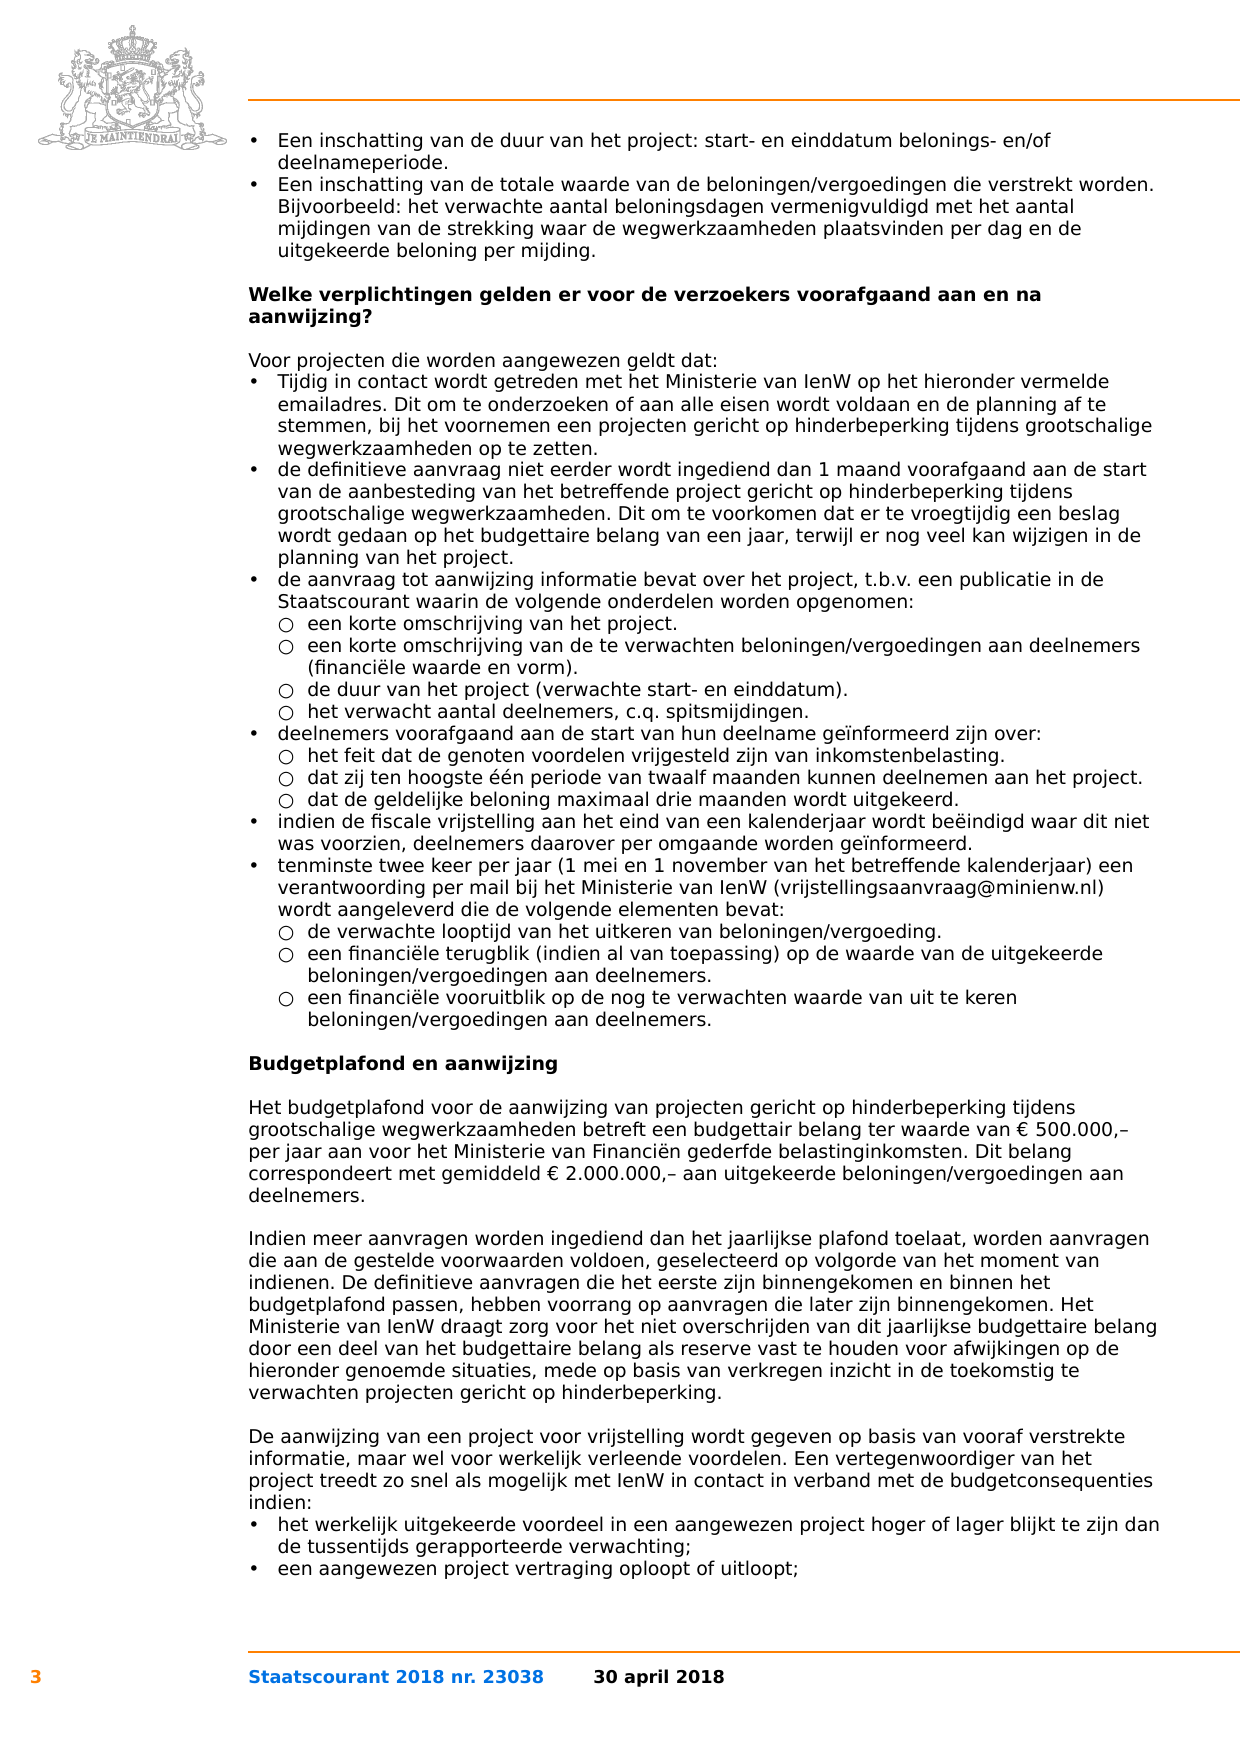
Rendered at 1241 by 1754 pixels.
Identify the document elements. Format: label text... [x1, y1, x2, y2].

text ○ een financiële vooruitblik op de nog te verwachten waarde van uit te keren beloningen/vergoedingen aan deelnemers. [278, 987, 1163, 1031]
text • de definitieve aanvraag niet eerder wordt ingediend dan 1 maand voorafgaand aan de start van de aanbesteding van het betreffende project gericht op hinderbeperking tijdens grootschalige wegwerkzaamheden. Dit om te voorkomen dat er te vroegtijdig een beslag wordt gedaan op het budgettaire belang van een jaar, terwijl er nog veel kan wijzigen in de planning van het project. [248, 459, 1163, 569]
text ○ de duur van het project (verwachte start- en einddatum). [278, 679, 1163, 701]
text Het budgetplafond voor de aanwijzing van projecten gericht op hinderbeperking tijdens grootschalige wegwerkzaamheden betreft een budgettair belang ter waarde van € 500.000,– per jaar aan voor het Ministerie van Financiën gederfde belastinginkomsten. Dit belang correspondeert met gemiddeld € 2.000.000,– aan uitgekeerde beloningen/vergoedingen aan deelnemers. [248, 1097, 1163, 1206]
text ○ een korte omschrijving van de te verwachten beloningen/vergoedingen aan deelnemers (financiële waarde en vorm). [278, 635, 1163, 679]
text • indien de fiscale vrijstelling aan het eind van een kalenderjaar wordt beëindigd waar dit niet was voorzien, deelnemers daarover per omgaande worden geïnformeerd. [248, 811, 1163, 855]
picture [38, 25, 227, 150]
text ○ een korte omschrijving van het project. [278, 613, 1163, 635]
text • tenminste twee keer per jaar (1 mei en 1 november van het betreffende kalenderjaar) een verantwoording per mail bij het Ministerie van IenW (vrijstellingsaanvraag@minienw.nl) wordt aangeleverd die de volgende elementen bevat: [248, 855, 1163, 921]
text • deelnemers voorafgaand aan de start van hun deelname geïnformeerd zijn over: [248, 723, 1163, 745]
text ○ dat zij ten hoogste één periode van twaalf maanden kunnen deelnemen aan het project. [278, 767, 1163, 789]
text • Een inschatting van de totale waarde van de beloningen/vergoedingen die verstrekt worden. Bijvoorbeeld: het verwachte aantal beloningsdagen vermenigvuldigd met het aantal mijdingen van de strekking waar de wegwerkzaamheden plaatsvinden per dag en de uitgekeerde beloning per mijding. [248, 174, 1163, 262]
text • Een inschatting van de duur van het project: start- en einddatum belonings- en/of deelnameperiode. [248, 130, 1163, 174]
text ○ een financiële terugblik (indien al van toepassing) op de waarde van de uitgekeerde beloningen/vergoedingen aan deelnemers. [278, 943, 1163, 987]
text • Tijdig in contact wordt getreden met het Ministerie van IenW op het hieronder vermelde emailadres. Dit om te onderzoeken of aan alle eisen wordt voldaan en de planning af te stemmen, bij het voornemen een projecten gericht op hinderbeperking tijdens grootschalige wegwerkzaamheden op te zetten. [248, 371, 1163, 459]
text • een aangewezen project vertraging oploopt of uitloopt; [248, 1558, 1163, 1580]
text ○ het feit dat de genoten voordelen vrijgesteld zijn van inkomstenbelasting. [278, 745, 1163, 767]
text • de aanvraag tot aanwijzing informatie bevat over het project, t.b.v. een publicatie in de Staatscourant waarin de volgende onderdelen worden opgenomen: [248, 569, 1163, 613]
text ○ de verwachte looptijd van het uitkeren van beloningen/vergoeding. [278, 921, 1163, 943]
subtitle Welke verplichtingen gelden er voor de verzoekers voorafgaand aan en na aanwijzing? [248, 284, 1163, 328]
text Indien meer aanvragen worden ingediend dan het jaarlijkse plafond toelaat, worden aanvragen die aan de gestelde voorwaarden voldoen, geselecteerd op volgorde van het moment van indienen. De definitieve aanvragen die het eerste zijn binnengekomen en binnen het budgetplafond passen, hebben voorrang op aanvragen die later zijn binnengekomen. Het Ministerie van IenW draagt zorg voor het niet overschrijden van dit jaarlijkse budgettaire belang door een deel van het budgettaire belang als reserve vast te houden voor afwijkingen op de hieronder genoemde situaties, mede op basis van verkregen inzicht in de toekomstig te verwachten projecten gericht op hinderbeperking. [248, 1228, 1163, 1404]
text Voor projecten die worden aangewezen geldt dat: [248, 349, 1163, 371]
text De aanwijzing van een project voor vrijstelling wordt gegeven op basis van vooraf verstrekte informatie, maar wel voor werkelijk verleende voordelen. Een vertegenwoordiger van het project treedt zo snel als mogelijk met IenW in contact in verband met de budgetconsequenties indien: [248, 1426, 1163, 1514]
text • het werkelijk uitgekeerde voordeel in een aangewezen project hoger of lager blijkt te zijn dan de tussentijds gerapporteerde verwachting; [248, 1514, 1163, 1558]
text ○ dat de geldelijke beloning maximaal drie maanden wordt uitgekeerd. [278, 789, 1163, 811]
subtitle Budgetplafond en aanwijzing [248, 1053, 1163, 1075]
text ○ het verwacht aantal deelnemers, c.q. spitsmijdingen. [278, 701, 1163, 723]
